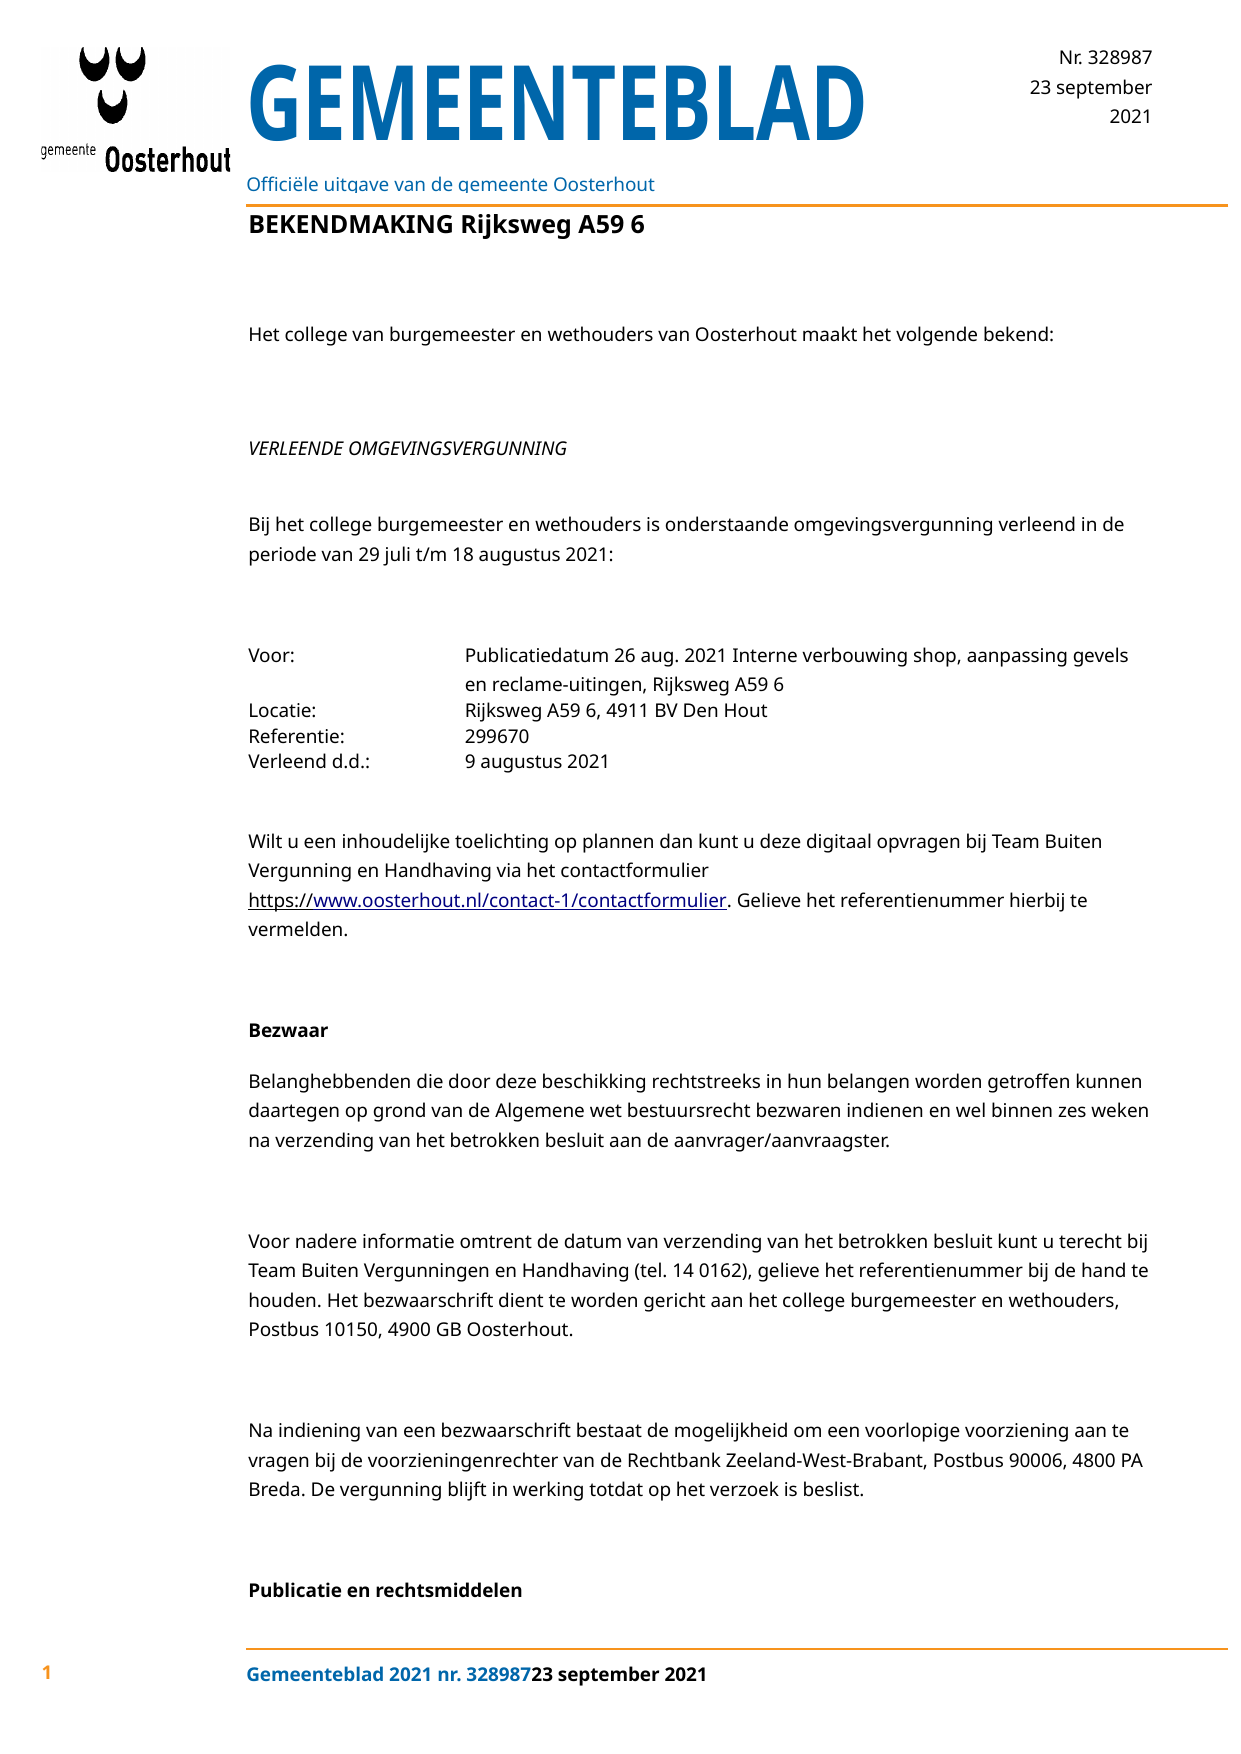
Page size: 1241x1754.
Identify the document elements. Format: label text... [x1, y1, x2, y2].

text Na indiening van een bezwaarschrift bestaat de mogelijkheid om een voorlopige voorziening aan te vragen bij de voorzieningenrechter van de Rechtbank Zeeland-West-Brabant, Postbus 90006, 4800 PA Breda. De vergunning blijft in werking totdat op het verzoek is beslist. [248, 1417, 1152, 1502]
table_header Publicatiedatum 26 aug. 2021 Interne verbouwing shop, aanpassing gevels en reclame-uitingen, Rijksweg A59 6 [465, 642, 1152, 697]
table_cell Referentie: [248, 723, 464, 748]
table_cell 9 augustus 2021 [465, 749, 1152, 774]
text Belanghebbenden die door deze beschikking rechtstreeks in hun belangen worden getroffen kunnen daartegen op grond van de Algemene wet bestuursrecht bezwaren indienen en wel binnen zes weken na verzending van het betrokken besluit aan de aanvrager/aanvraagster. [248, 1068, 1152, 1153]
text Voor nadere informatie omtrent de datum van verzending van het betrokken besluit kunt u terecht bij Team Buiten Vergunningen en Handhaving (tel. 14 0162), gelieve het referentienummer bij de hand te houden. Het bezwaarschrift dient te worden gericht aan het college burgemeester en wethouders, Postbus 10150, 4900 GB Oosterhout. [248, 1228, 1152, 1342]
text Het college van burgemeester en wethouders van Oosterhout maakt het volgende bekend: [248, 321, 1152, 346]
text Bezwaar [248, 1017, 1152, 1043]
text Wilt u een inhoudelijke toelichting op plannen dan kunt u deze digitaal opvragen bij Team Buiten Vergunning en Handhaving via het contactformulier https://www.oosterhout.nl/contact-1/contactformulier. Gelieve het referentienummer hierbij te vermelden. [248, 828, 1152, 942]
table_cell Verleend d.d.: [248, 749, 464, 774]
table_header Voor: [248, 642, 464, 697]
text Bij het college burgemeester en wethouders is onderstaande omgevingsvergunning verleend in de periode van 29 juli t/m 18 augustus 2021: [248, 511, 1152, 567]
table_cell Rijksweg A59 6, 4911 BV Den Hout [465, 697, 1152, 723]
text Publicatie en rechtsmiddelen [248, 1577, 1152, 1603]
table_cell Locatie: [248, 697, 464, 723]
table_cell 299670 [465, 723, 1152, 748]
text VERLEENDE OMGEVINGSVERGUNNING [248, 435, 1152, 461]
text BEKENDMAKING Rijksweg A59 6 [248, 207, 1152, 241]
picture [41, 47, 231, 172]
